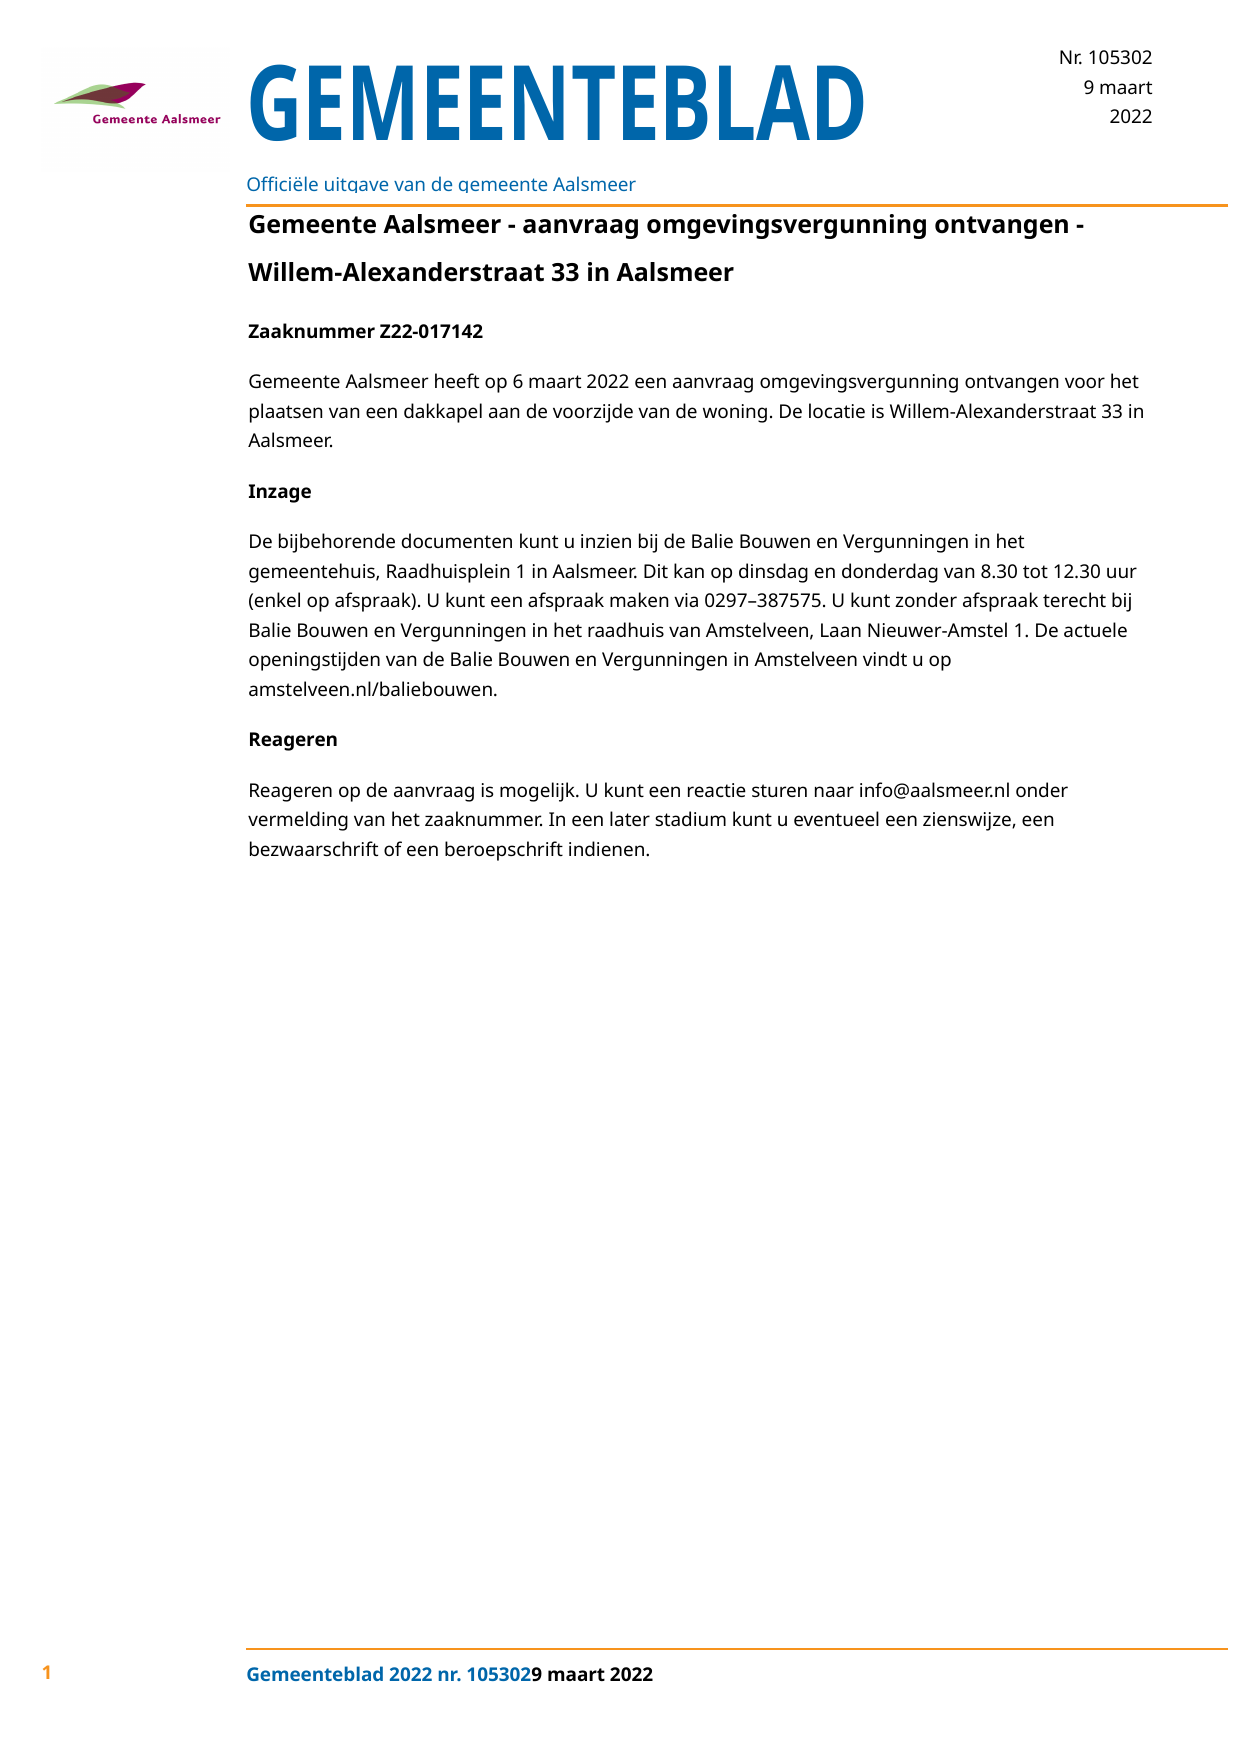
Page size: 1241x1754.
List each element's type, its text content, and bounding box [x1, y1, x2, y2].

text Reageren [248, 727, 1152, 752]
text Gemeente Aalsmeer heeft op 6 maart 2022 een aanvraag omgevingsvergunning ontvangen voor het plaatsen van een dakkapel aan de voorzijde van de woning. De locatie is Willem-Alexanderstraat 33 in Aalsmeer. [248, 368, 1152, 453]
text Gemeente Aalsmeer - aanvraag omgevingsvergunning ontvangen - Willem-Alexanderstraat 33 in Aalsmeer [248, 207, 1152, 288]
text Zaaknummer Z22-017142 [248, 318, 1152, 344]
picture [41, 47, 231, 172]
text Reageren op de aanvraag is mogelijk. U kunt een reactie sturen naar info@aalsmeer.nl onder vermelding van het zaaknummer. In een later stadium kunt u eventueel een zienswijze, een bezwaarschrift of een beroepschrift indienen. [248, 777, 1152, 862]
text Inzage [248, 478, 1152, 504]
text De bijbehorende documenten kunt u inzien bij de Balie Bouwen en Vergunningen in het gemeentehuis, Raadhuisplein 1 in Aalsmeer. Dit kan op dinsdag en donderdag van 8.30 tot 12.30 uur (enkel op afspraak). U kunt een afspraak maken via 0297–387575. U kunt zonder afspraak terecht bij Balie Bouwen en Vergunningen in het raadhuis van Amstelveen, Laan Nieuwer-Amstel 1. De actuele openingstijden van de Balie Bouwen en Vergunningen in Amstelveen vindt u op amstelveen.nl/baliebouwen. [248, 528, 1152, 702]
